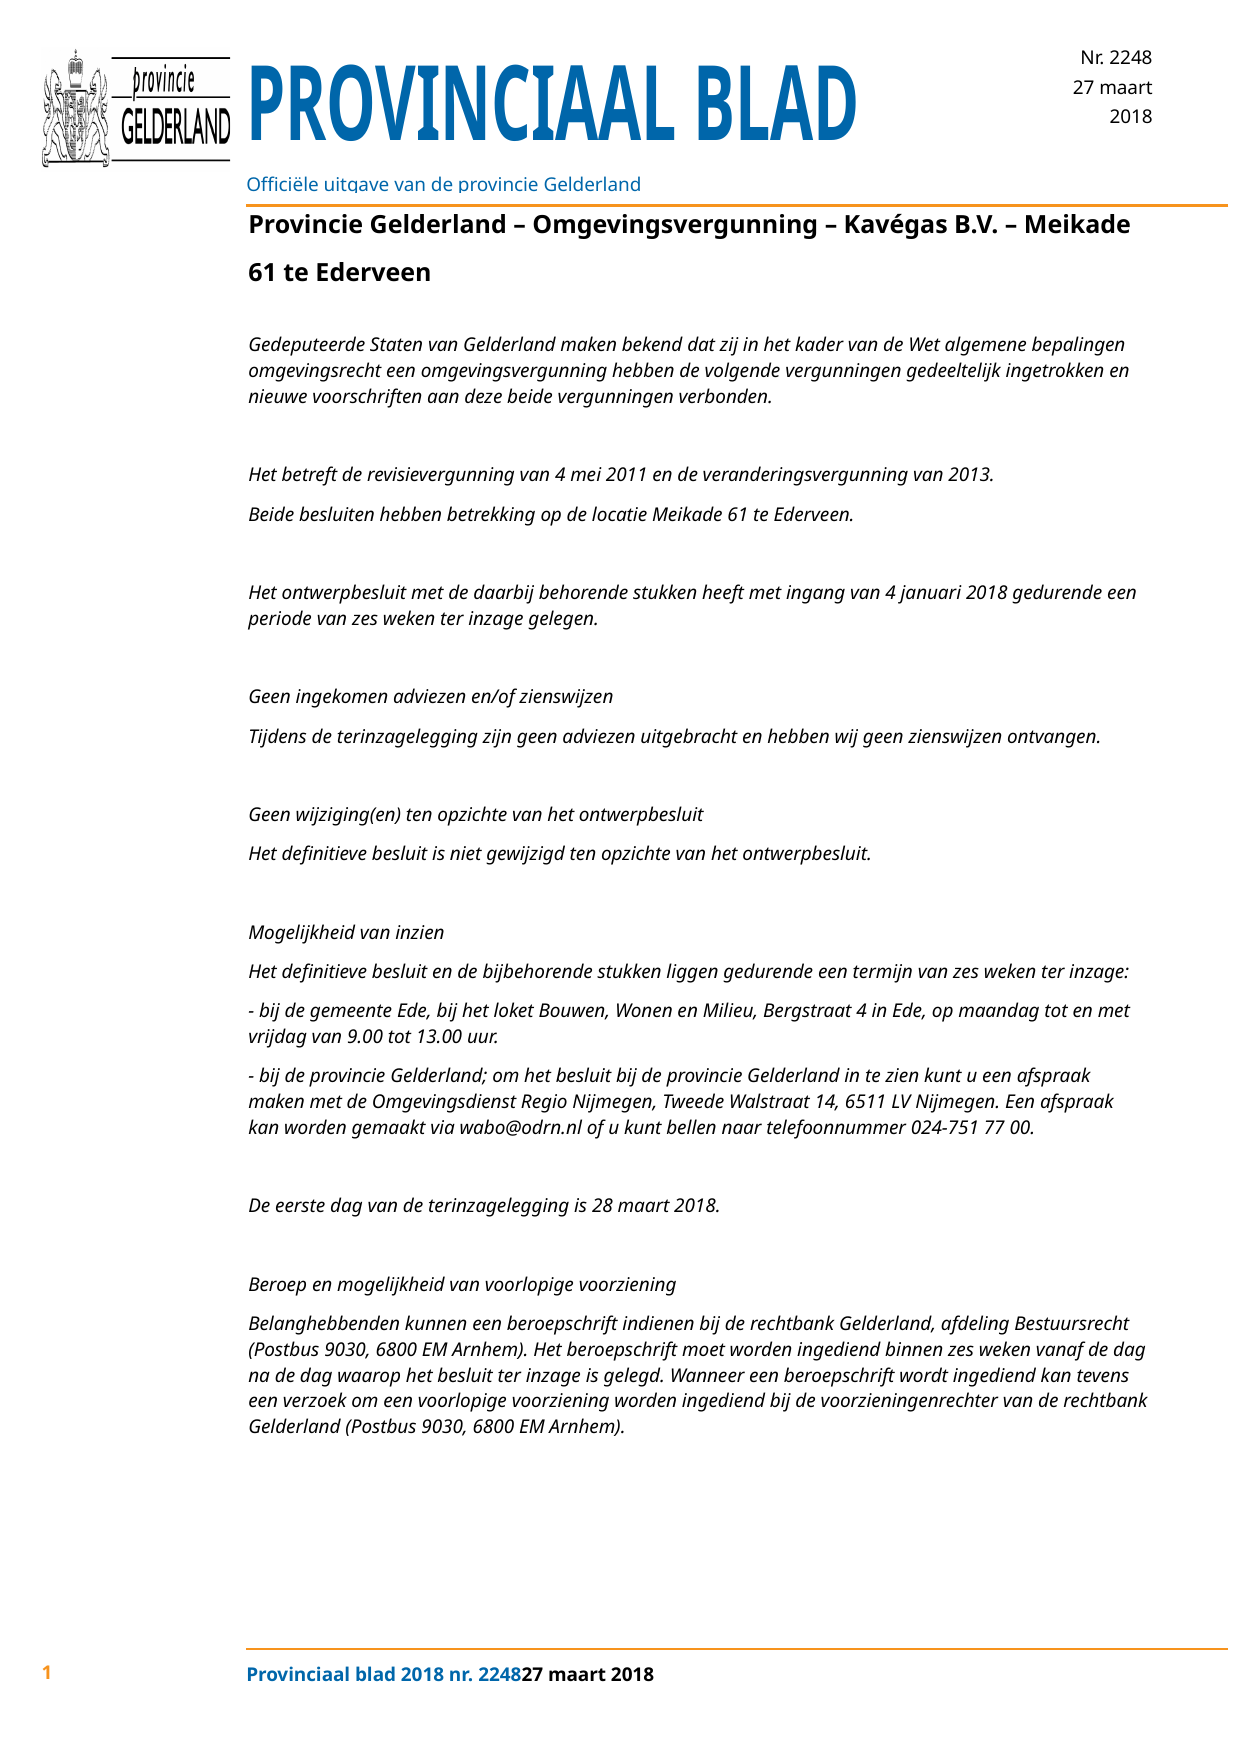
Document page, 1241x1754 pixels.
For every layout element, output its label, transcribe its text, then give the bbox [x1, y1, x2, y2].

text Het definitieve besluit is niet gewijzigd ten opzichte van het ontwerpbesluit. [248, 841, 1152, 866]
text Het ontwerpbesluit met de daarbij behorende stukken heeft met ingang van 4 januari 2018 gedurende een periode van zes weken ter inzage gelegen. [248, 579, 1152, 631]
picture [41, 47, 231, 172]
text Geen ingekomen adviezen en/of zienswijzen [248, 683, 1152, 709]
text Mogelijkheid van inzien [248, 919, 1152, 945]
text Beide besluiten hebben betrekking op de locatie Meikade 61 te Ederveen. [248, 501, 1152, 526]
text Belanghebbenden kunnen een beroepschrift indienen bij de rechtbank Gelderland, afdeling Bestuursrecht (Postbus 9030, 6800 EM Arnhem). Het beroepschrift moet worden ingediend binnen zes weken vanaf de dag na de dag waarop het besluit ter inzage is gelegd. Wanneer een beroepschrift wordt ingediend kan tevens een verzoek om een voorlopige voorziening worden ingediend bij de voorzieningenrechter van de rechtbank Gelderland (Postbus 9030, 6800 EM Arnhem). [248, 1311, 1152, 1439]
text Tijdens de terinzagelegging zijn geen adviezen uitgebracht en hebben wij geen zienswijzen ontvangen. [248, 723, 1152, 748]
text De eerste dag van de terinzagelegging is 28 maart 2018. [248, 1193, 1152, 1218]
text Provincie Gelderland – Omgevingsvergunning – Kavégas B.V. – Meikade 61 te Ederveen [248, 207, 1152, 288]
text - bij de gemeente Ede, bij het loket Bouwen, Wonen en Milieu, Bergstraat 4 in Ede, op maandag tot en met vrijdag van 9.00 tot 13.00 uur. [248, 998, 1152, 1049]
text Het definitieve besluit en de bijbehorende stukken liggen gedurende een termijn van zes weken ter inzage: [248, 958, 1152, 984]
text Beroep en mogelijkheid van voorlopige voorziening [248, 1271, 1152, 1297]
text Gedeputeerde Staten van Gelderland maken bekend dat zij in het kader van de Wet algemene bepalingen omgevingsrecht een omgevingsvergunning hebben de volgende vergunningen gedeeltelijk ingetrokken en nieuwe voorschriften aan deze beide vergunningen verbonden. [248, 331, 1152, 409]
text Het betreft de revisievergunning van 4 mei 2011 en de veranderingsvergunning van 2013. [248, 461, 1152, 487]
text - bij de provincie Gelderland; om het besluit bij de provincie Gelderland in te zien kunt u een afspraak maken met de Omgevingsdienst Regio Nijmegen, Tweede Walstraat 14, 6511 LV Nijmegen. Een afspraak kan worden gemaakt via wabo@odrn.nl of u kunt bellen naar telefoonnummer 024-751 77 00. [248, 1063, 1152, 1140]
text Geen wijziging(en) ten opzichte van het ontwerpbesluit [248, 801, 1152, 827]
